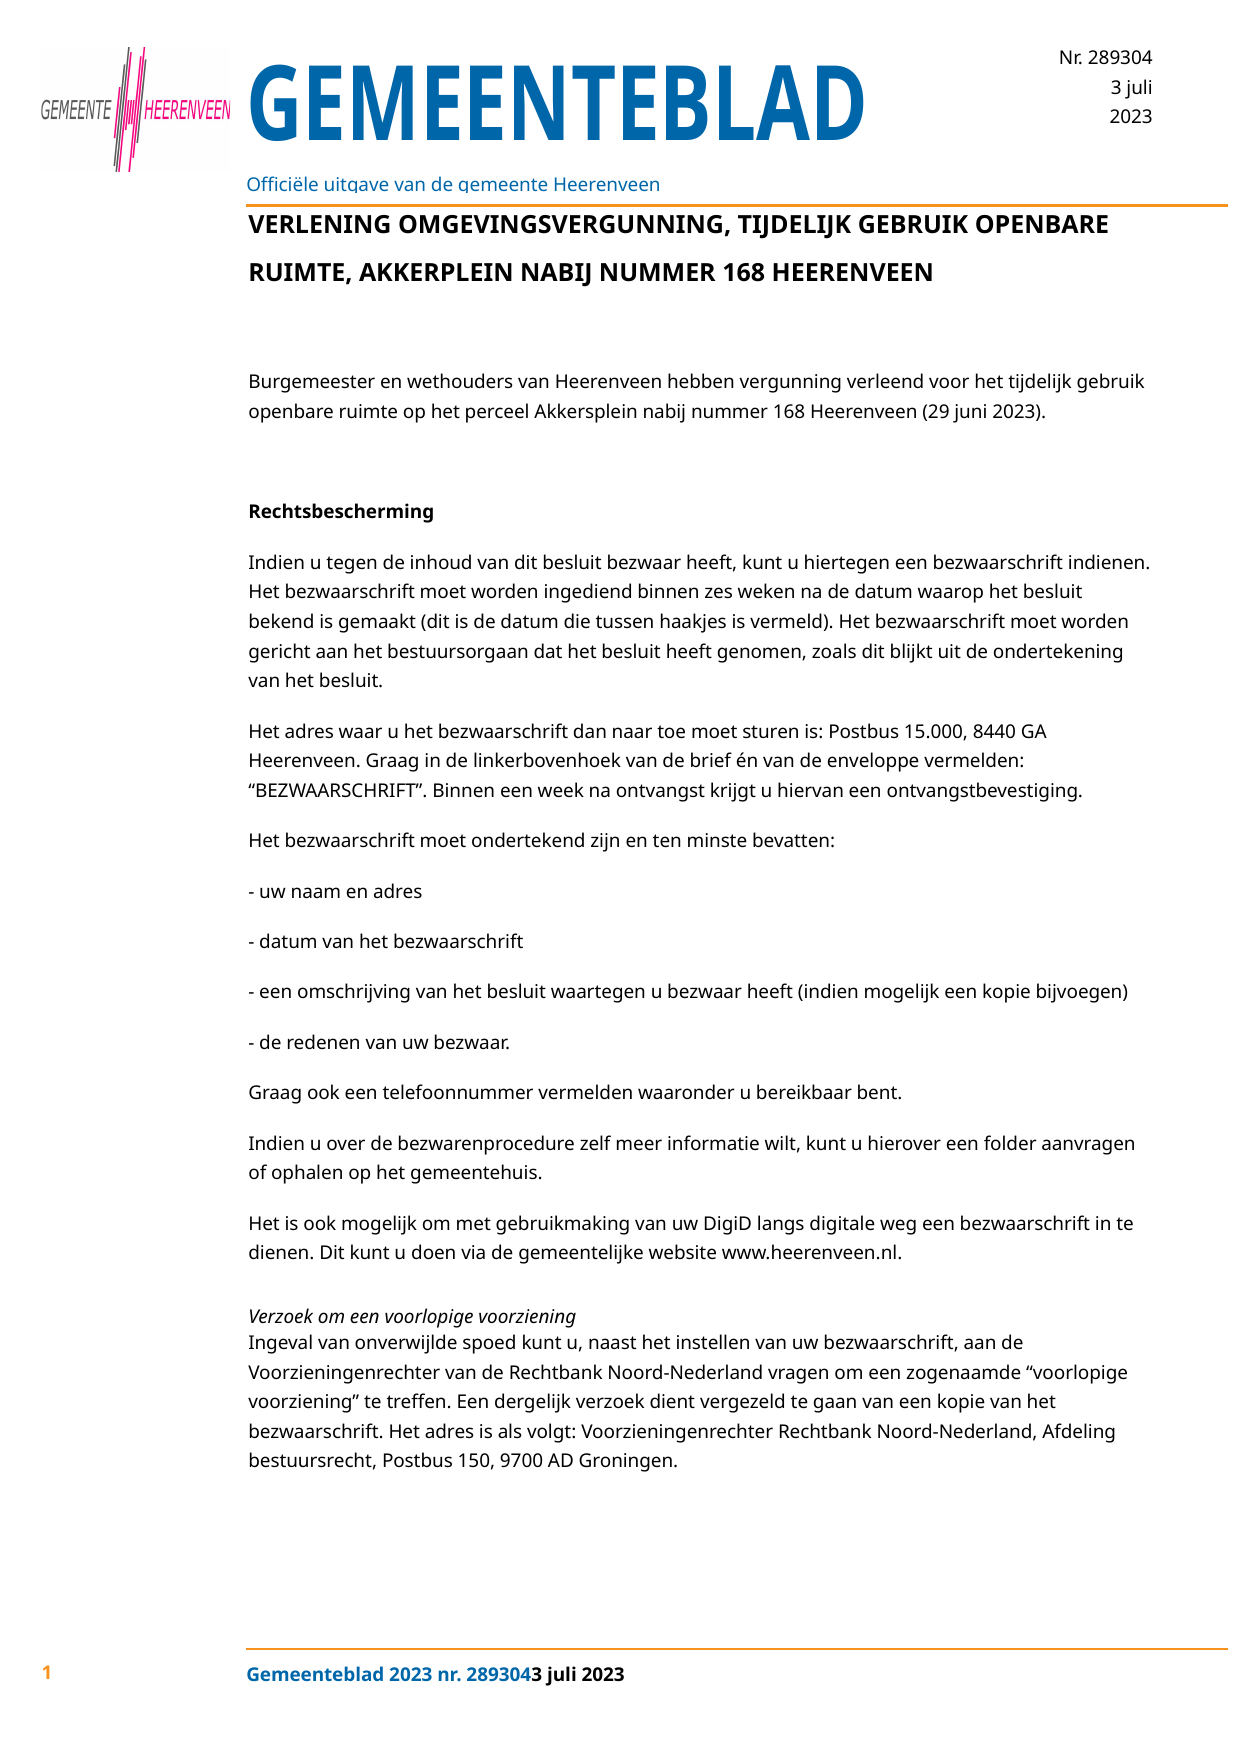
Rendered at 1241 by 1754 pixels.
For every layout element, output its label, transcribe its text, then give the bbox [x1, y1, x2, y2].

text Het bezwaarschrift moet ondertekend zijn en ten minste bevatten: [248, 827, 1152, 853]
text VERLENING OMGEVINGSVERGUNNING, TIJDELIJK GEBRUIK OPENBARE RUIMTE, AKKERPLEIN NABIJ NUMMER 168 HEERENVEEN [248, 207, 1152, 288]
text - de redenen van uw bezwaar. [248, 1029, 1152, 1055]
text Verzoek om een voorlopige voorziening [248, 1303, 1152, 1329]
text Burgemeester en wethouders van Heerenveen hebben vergunning verleend voor het tijdelijk gebruik openbare ruimte op het perceel Akkersplein nabij nummer 168 Heerenveen (29 juni 2023). [248, 368, 1152, 424]
text Rechtsbescherming [248, 499, 1152, 524]
picture [41, 47, 231, 172]
text - een omschrijving van het besluit waartegen u bezwaar heeft (indien mogelijk een kopie bijvoegen) [248, 979, 1152, 1004]
text Graag ook een telefoonnummer vermelden waaronder u bereikbaar bent. [248, 1079, 1152, 1105]
text - uw naam en adres [248, 878, 1152, 904]
text Indien u over de bezwarenprocedure zelf meer informatie wilt, kunt u hierover een folder aanvragen of ophalen op het gemeentehuis. [248, 1130, 1152, 1185]
text Het is ook mogelijk om met gebruikmaking van uw DigiD langs digitale weg een bezwaarschrift in te dienen. Dit kunt u doen via de gemeentelijke website www.heerenveen.nl. [248, 1210, 1152, 1265]
text Ingeval van onverwijlde spoed kunt u, naast het instellen van uw bezwaarschrift, aan de Voorzieningenrechter van de Rechtbank Noord-Nederland vragen om een zogenaamde “voorlopige voorziening” te treffen. Een dergelijk verzoek dient vergezeld te gaan van een kopie van het bezwaarschrift. Het adres is als volgt: Voorzieningenrechter Rechtbank Noord-Nederland, Afdeling bestuursrecht, Postbus 150, 9700 AD Groningen. [248, 1329, 1152, 1473]
text - datum van het bezwaarschrift [248, 928, 1152, 954]
text Indien u tegen de inhoud van dit besluit bezwaar heeft, kunt u hiertegen een bezwaarschrift indienen. Het bezwaarschrift moet worden ingediend binnen zes weken na de datum waarop het besluit bekend is gemaakt (dit is de datum die tussen haakjes is vermeld). Het bezwaarschrift moet worden gericht aan het bestuursorgaan dat het besluit heeft genomen, zoals dit blijkt uit de ondertekening van het besluit. [248, 549, 1152, 693]
text Het adres waar u het bezwaarschrift dan naar toe moet sturen is: Postbus 15.000, 8440 GA Heerenveen. Graag in de linkerbovenhoek van de brief én van de enveloppe vermelden: “BEZWAARSCHRIFT”. Binnen een week na ontvangst krijgt u hiervan een ontvangstbevestiging. [248, 718, 1152, 803]
